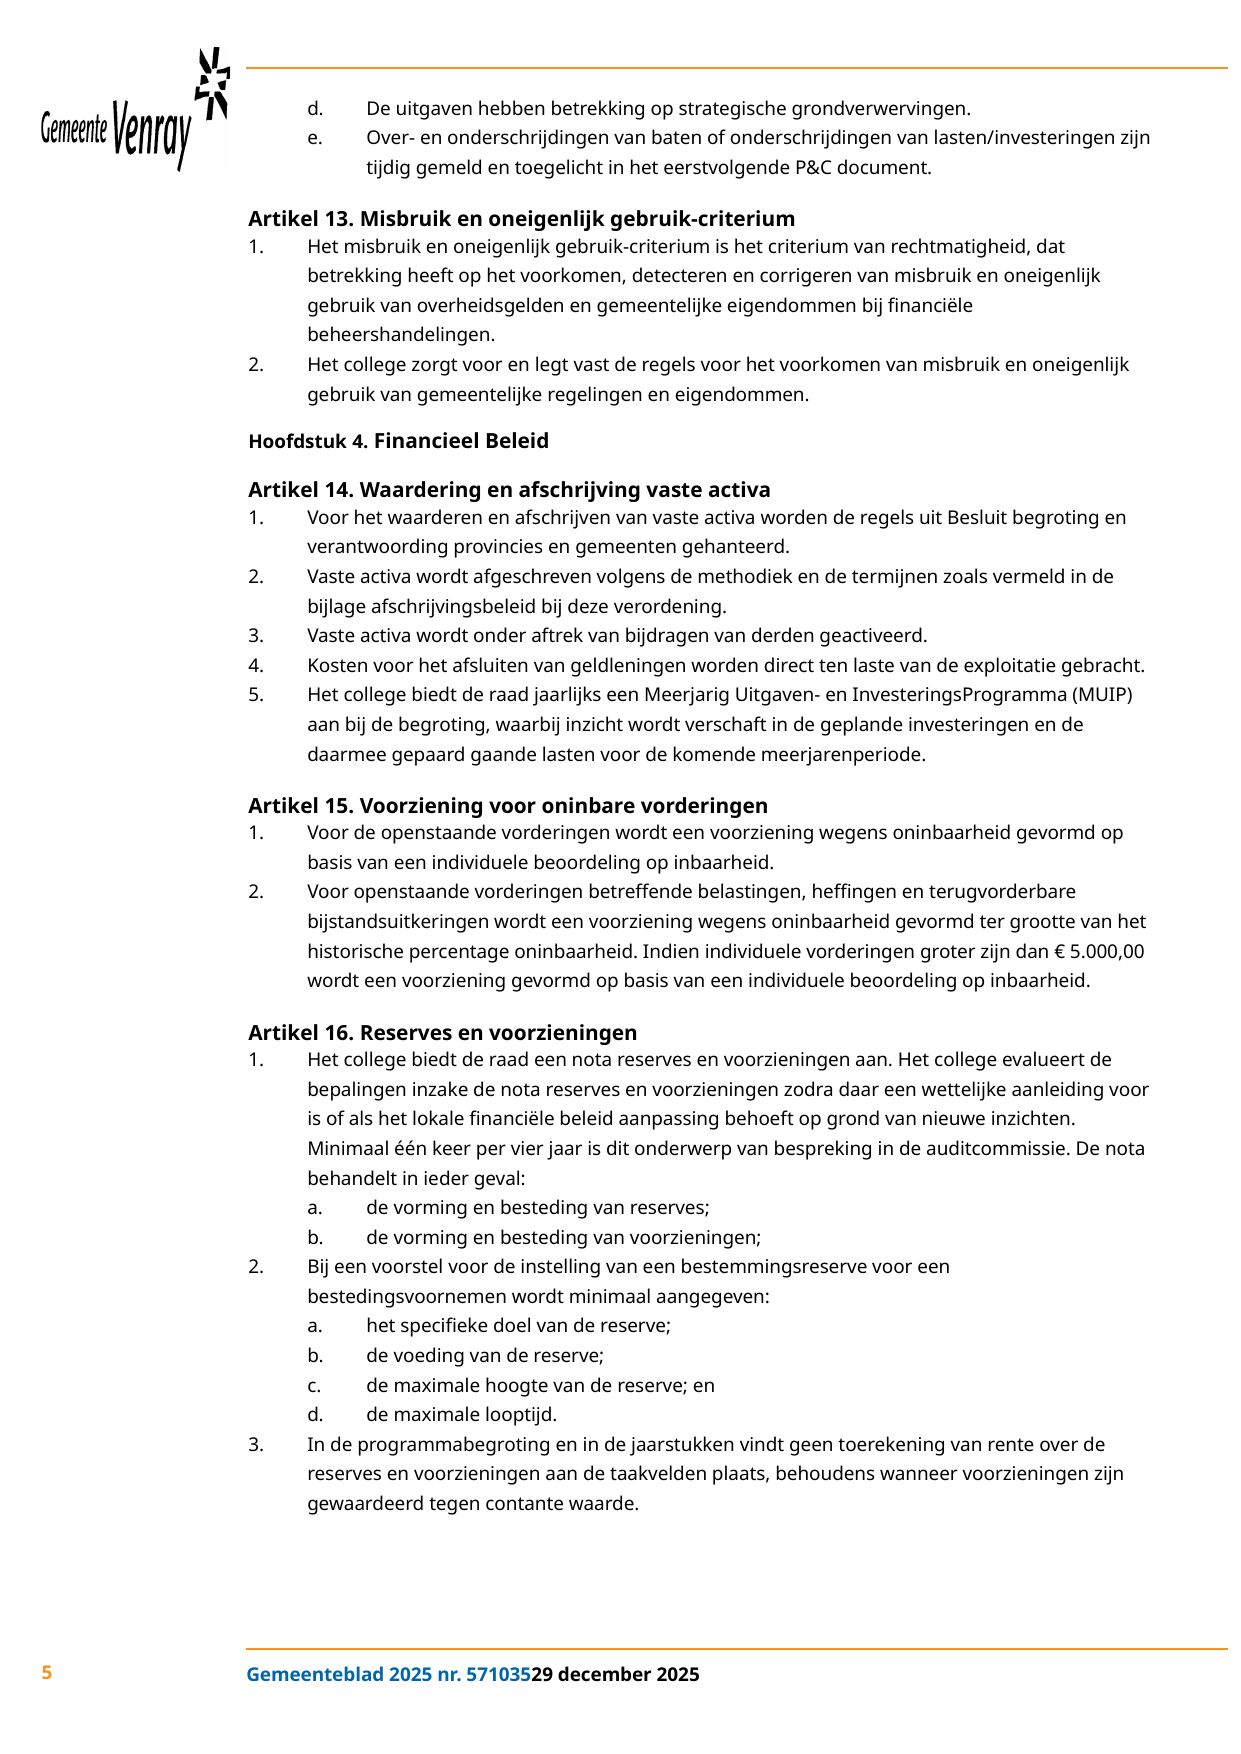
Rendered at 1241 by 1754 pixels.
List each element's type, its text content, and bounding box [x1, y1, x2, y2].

text Artikel 15. Voorziening voor oninbare vorderingen [248, 791, 1152, 819]
list In de programmabegroting en in de jaarstukken vindt geen toerekening van rente over de reserves en voorzieningen aan de taakvelden plaats, behoudens wanneer voorzieningen zijn gewaardeerd tegen contante waarde. [248, 1431, 1152, 1516]
text Artikel 16. Reserves en voorzieningen [248, 1018, 1152, 1046]
list Vaste activa wordt onder aftrek van bijdragen van derden geactiveerd. [248, 622, 1152, 648]
text Artikel 13. Misbruik en oneigenlijk gebruik-criterium [248, 204, 1152, 233]
list de vorming en besteding van reserves; [307, 1194, 1152, 1220]
list de maximale hoogte van de reserve; en [307, 1372, 1152, 1397]
list Over- en onderschrijdingen van baten of onderschrijdingen van lasten/investeringen zijn tijdig gemeld en toegelicht in het eerstvolgende P&C document. [307, 124, 1152, 180]
picture [41, 47, 231, 172]
list Bij een voorstel voor de instelling van een bestemmingsreserve voor een bestedingsvoornemen wordt minimaal aangegeven: [248, 1253, 1152, 1309]
list het specifieke doel van de reserve; [307, 1313, 1152, 1338]
list Het college biedt de raad een nota reserves en voorzieningen aan. Het college evalueert de bepalingen inzake de nota reserves en voorzieningen zodra daar een wettelijke aanleiding voor is of als het lokale financiële beleid aanpassing behoeft op grond van nieuwe inzichten. Minimaal één keer per vier jaar is dit onderwerp van bespreking in de auditcommissie. De nota behandelt in ieder geval: [248, 1046, 1152, 1190]
list Voor openstaande vorderingen betreffende belastingen, heffingen en terugvorderbare bijstandsuitkeringen wordt een voorziening wegens oninbaarheid gevormd ter grootte van het historische percentage oninbaarheid. Indien individuele vorderingen groter zijn dan € 5.000,00 wordt een voorziening gevormd op basis van een individuele beoordeling op inbaarheid. [248, 879, 1152, 993]
list Het college biedt de raad jaarlijks een Meerjarig Uitgaven- en InvesteringsProgramma (MUIP) aan bij de begroting, waarbij inzicht wordt verschaft in de geplande investeringen en de daarmee gepaard gaande lasten voor de komende meerjarenperiode. [248, 682, 1152, 766]
list Kosten voor het afsluiten van geldleningen worden direct ten laste van de exploitatie gebracht. [248, 652, 1152, 678]
list de vorming en besteding van voorzieningen; [307, 1224, 1152, 1249]
list Voor de openstaande vorderingen wordt een voorziening wegens oninbaarheid gevormd op basis van een individuele beoordeling op inbaarheid. [248, 819, 1152, 875]
list Vaste activa wordt afgeschreven volgens de methodiek en de termijnen zoals vermeld in de bijlage afschrijvingsbeleid bij deze verordening. [248, 563, 1152, 618]
list De uitgaven hebben betrekking op strategische grondverwervingen. [307, 95, 1152, 121]
list Het misbruik en oneigenlijk gebruik-criterium is het criterium van rechtmatigheid, dat betrekking heeft op het voorkomen, detecteren en corrigeren van misbruik en oneigenlijk gebruik van overheidsgelden en gemeentelijke eigendommen bij financiële beheershandelingen. [248, 233, 1152, 347]
list de voeding van de reserve; [307, 1342, 1152, 1368]
list Het college zorgt voor en legt vast de regels voor het voorkomen van misbruik en oneigenlijk gebruik van gemeentelijke regelingen en eigendommen. [248, 351, 1152, 406]
text Hoofdstuk 4. Financieel Beleid [248, 426, 1152, 455]
list de maximale looptijd. [307, 1401, 1152, 1427]
text Artikel 14. Waardering en afschrijving vaste activa [248, 476, 1152, 504]
list Voor het waarderen en afschrijven van vaste activa worden de regels uit Besluit begroting en verantwoording provincies en gemeenten gehanteerd. [248, 504, 1152, 559]
